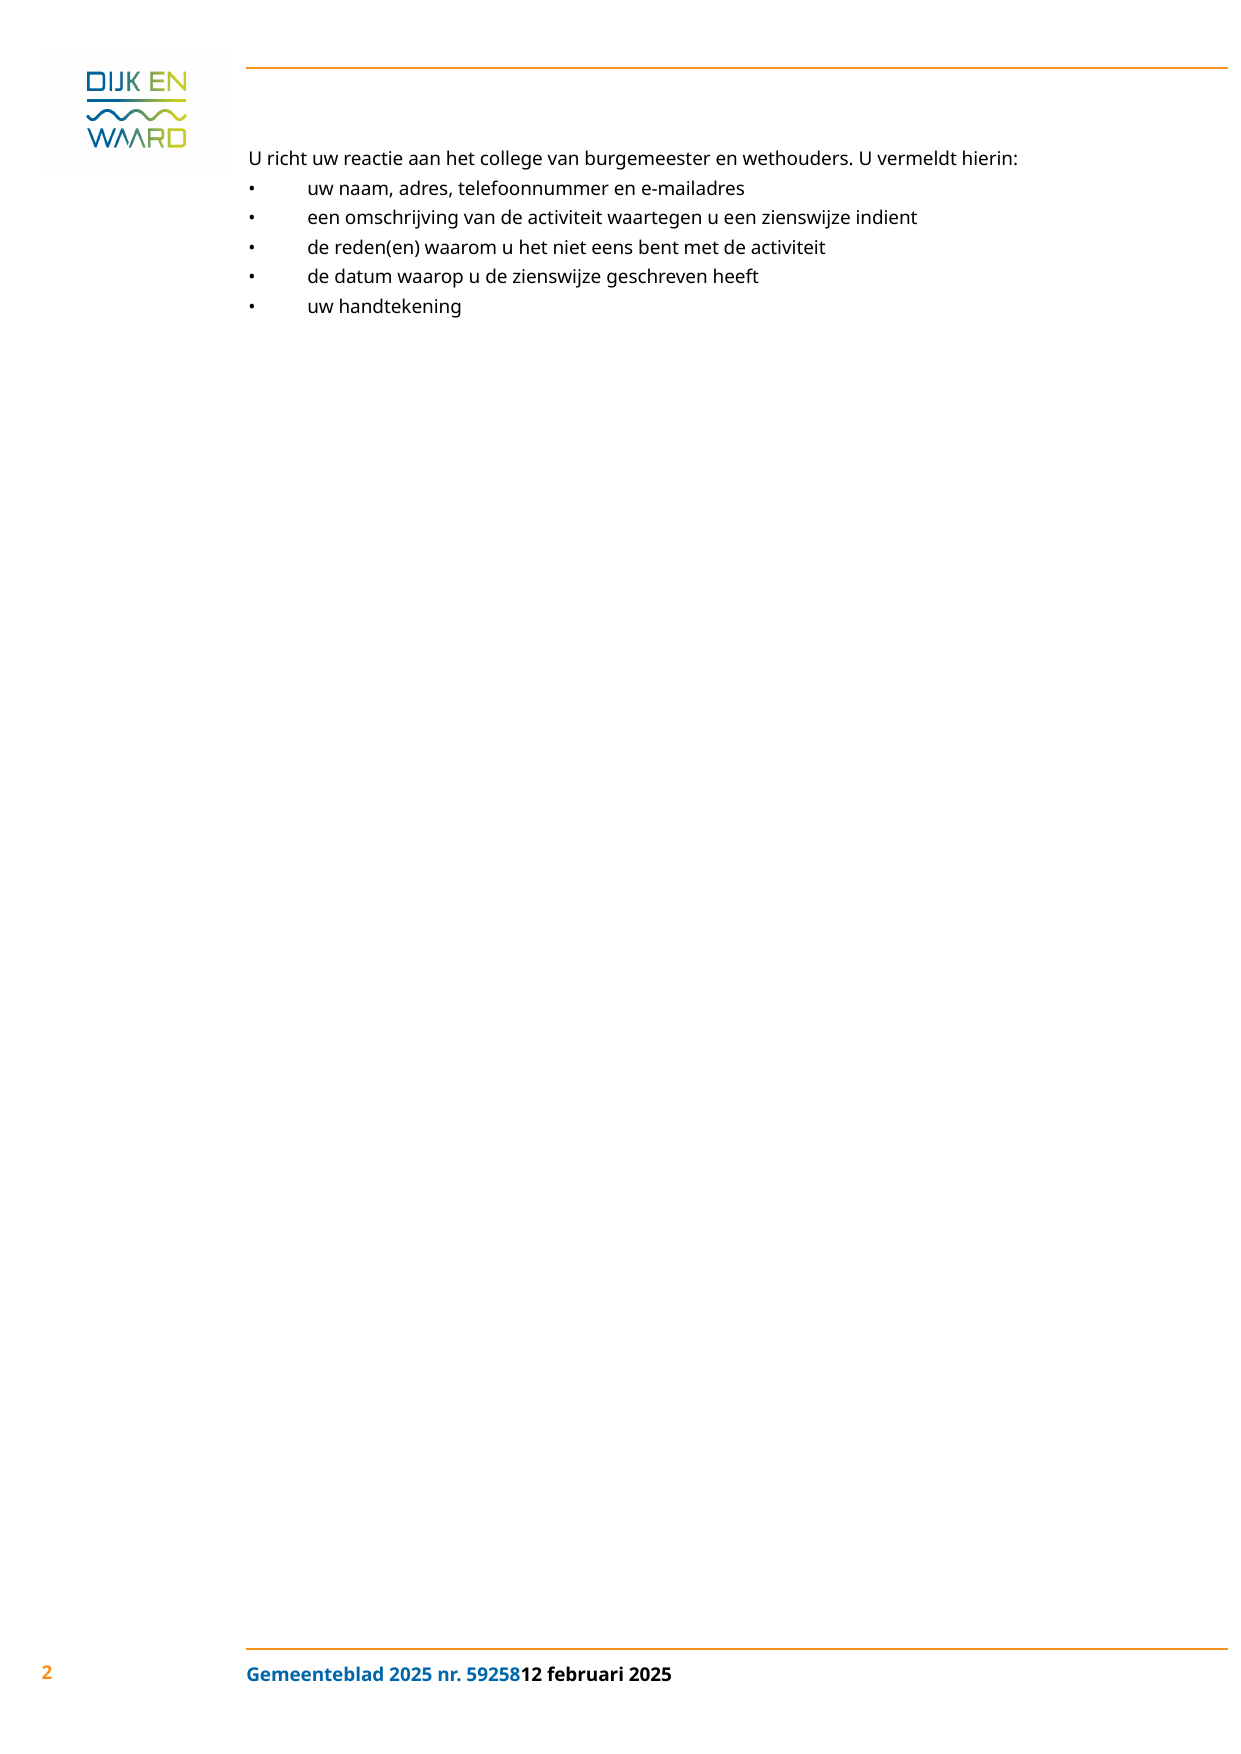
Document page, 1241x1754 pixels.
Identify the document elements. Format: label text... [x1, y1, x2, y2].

list een omschrijving van de activiteit waartegen u een zienswijze indient [248, 204, 1152, 230]
list uw handtekening [248, 293, 1152, 319]
list uw naam, adres, telefoonnummer en e-mailadres [248, 175, 1152, 201]
text U richt uw reactie aan het college van burgemeester en wethouders. U vermeldt hierin: [248, 145, 1152, 171]
picture [41, 47, 231, 172]
list de reden(en) waarom u het niet eens bent met de activiteit [248, 234, 1152, 260]
list de datum waarop u de zienswijze geschreven heeft [248, 263, 1152, 289]
